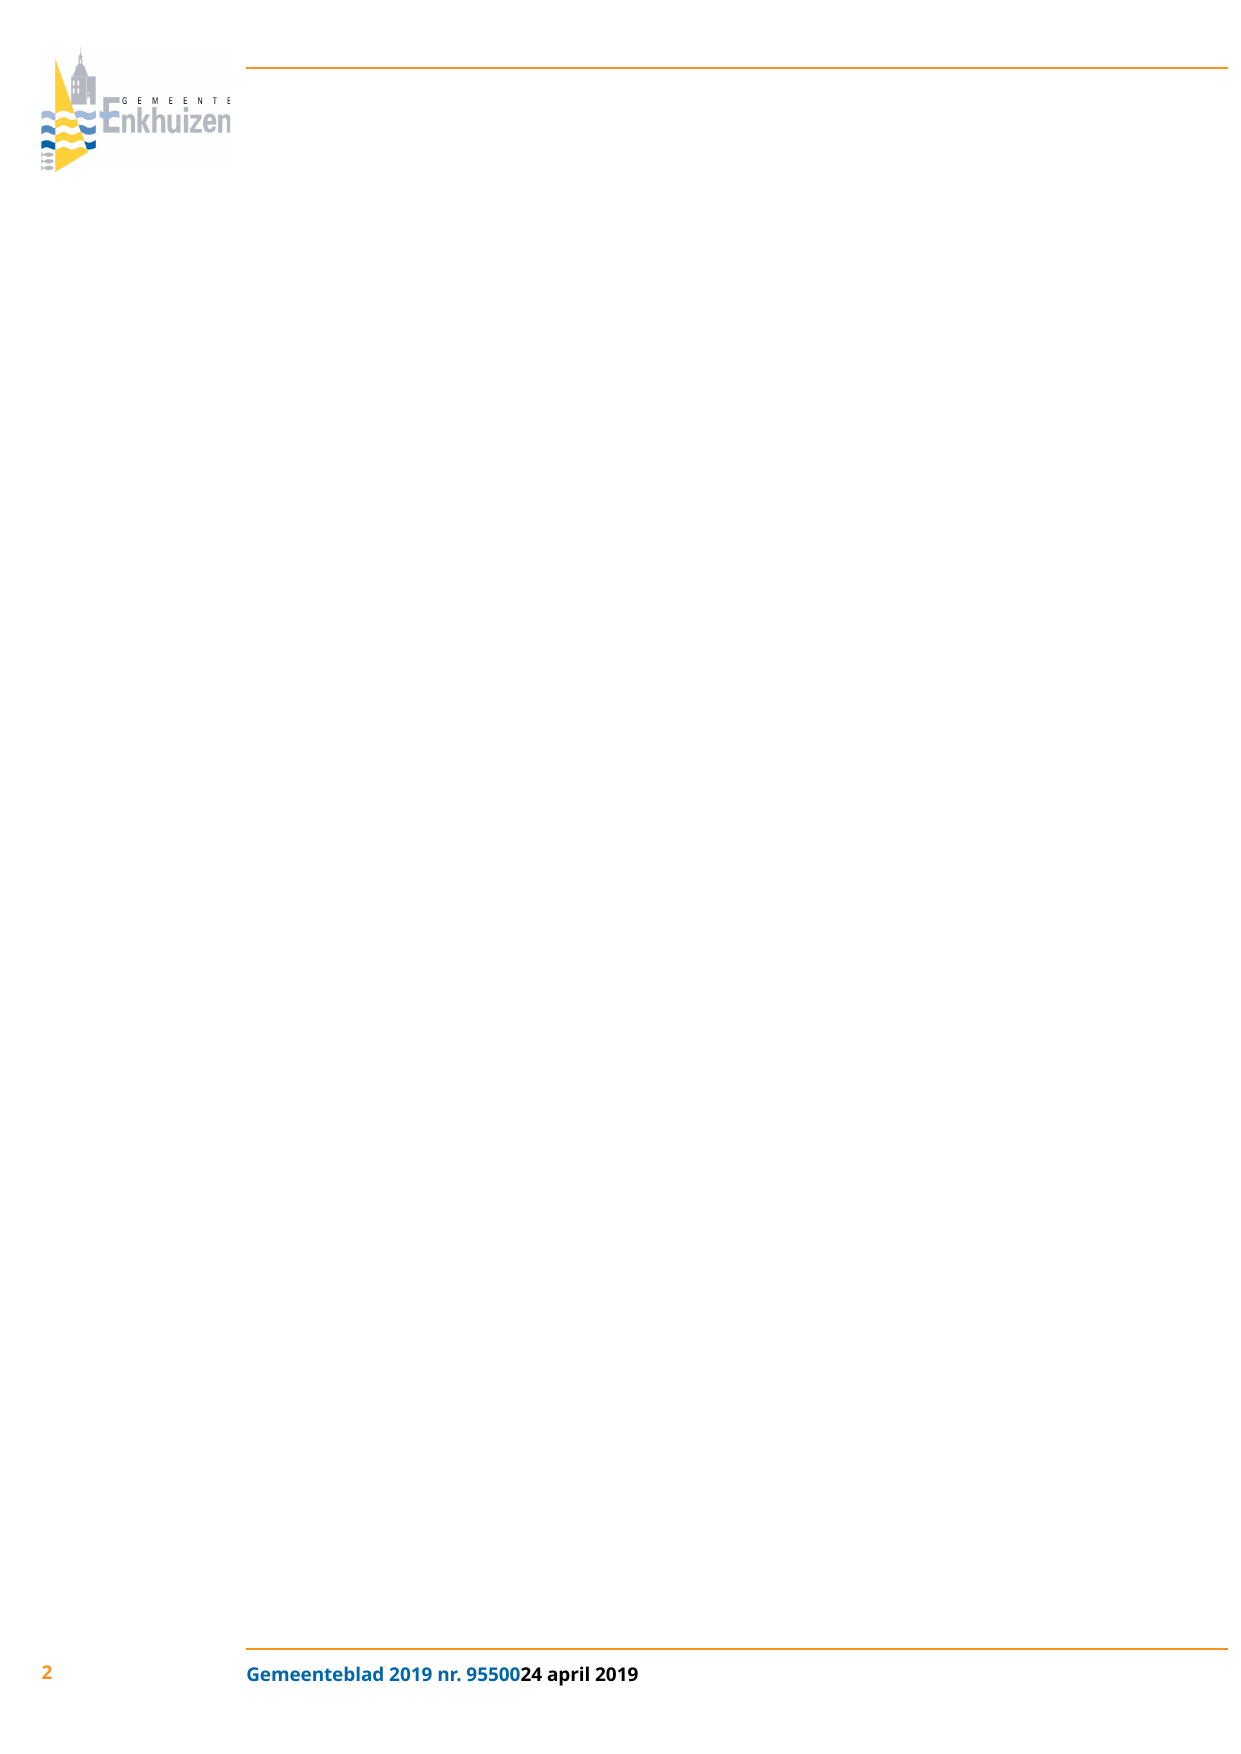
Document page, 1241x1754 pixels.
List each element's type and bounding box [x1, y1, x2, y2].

picture [41, 47, 231, 172]
